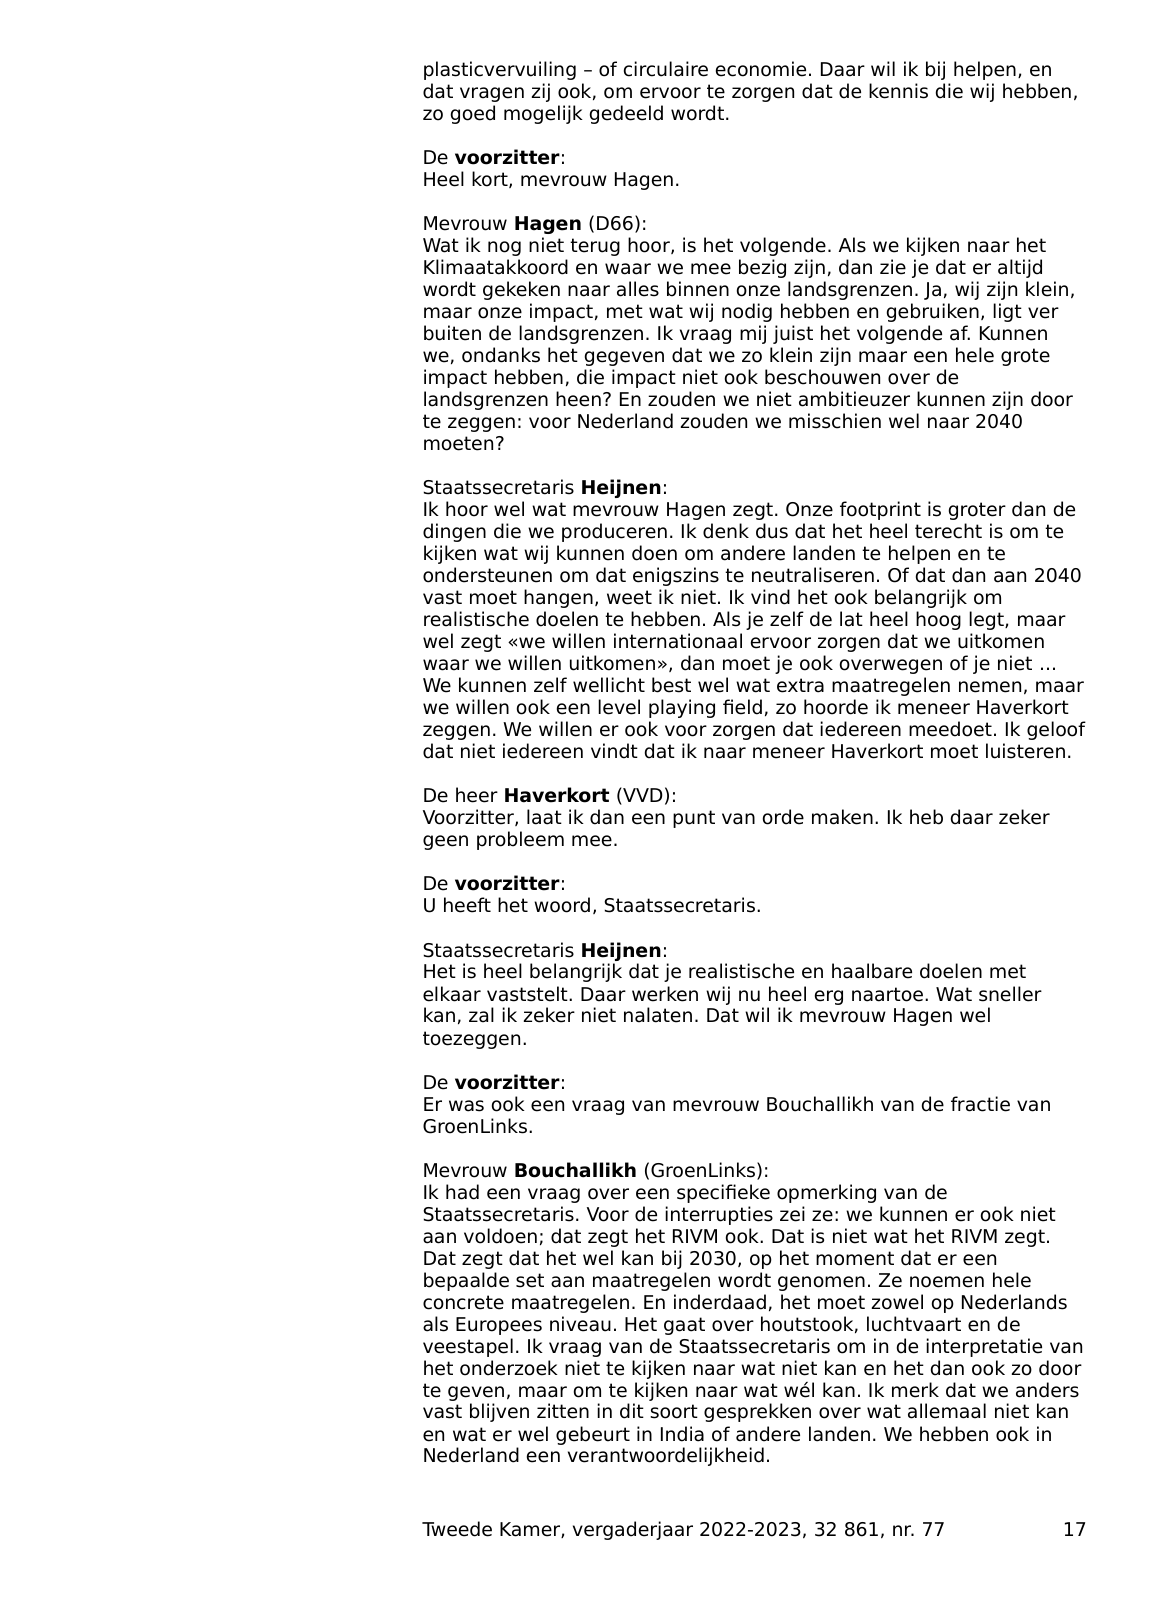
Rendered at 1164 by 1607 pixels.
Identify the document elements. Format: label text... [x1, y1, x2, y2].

text Ik had een vraag over een specifieke opmerking van de Staatssecretaris. Voor de interrupties zei ze: we kunnen er ook niet aan voldoen; dat zegt het RIVM ook. Dat is niet wat het RIVM zegt. Dat zegt dat het wel kan bij 2030, op het moment dat er een bepaalde set aan maatregelen wordt genomen. Ze noemen hele concrete maatregelen. En inderdaad, het moet zowel op Nederlands als Europees niveau. Het gaat over houtstook, luchtvaart en de veestapel. Ik vraag van de Staatssecretaris om in de interpretatie van het onderzoek niet te kijken naar wat niet kan en het dan ook zo door te geven, maar om te kijken naar wat wél kan. Ik merk dat we anders vast blijven zitten in dit soort gesprekken over wat allemaal niet kan en wat er wel gebeurt in India of andere landen. We hebben ook in Nederland een verantwoordelijkheid. [422, 1182, 1087, 1467]
text Mevrouw Hagen (D66): [422, 213, 1087, 235]
text De voorzitter: [422, 873, 1087, 895]
text Staatssecretaris Heijnen: [422, 939, 1087, 961]
text Voorzitter, laat ik dan een punt van orde maken. Ik heb daar zeker geen probleem mee. [422, 807, 1087, 851]
text plasticvervuiling – of circulaire economie. Daar wil ik bij helpen, en dat vragen zij ook, om ervoor te zorgen dat de kennis die wij hebben, zo goed mogelijk gedeeld wordt. [422, 59, 1087, 125]
text Mevrouw Bouchallikh (GroenLinks): [422, 1160, 1087, 1182]
text Heel kort, mevrouw Hagen. [422, 169, 1087, 191]
text Staatssecretaris Heijnen: [422, 477, 1087, 499]
text De voorzitter: [422, 1072, 1087, 1093]
text Het is heel belangrijk dat je realistische en haalbare doelen met elkaar vaststelt. Daar werken wij nu heel erg naartoe. Wat sneller kan, zal ik zeker niet nalaten. Dat wil ik mevrouw Hagen wel toezeggen. [422, 961, 1087, 1049]
text De heer Haverkort (VVD): [422, 785, 1087, 807]
text De voorzitter: [422, 147, 1087, 169]
text U heeft het woord, Staatssecretaris. [422, 895, 1087, 917]
text Er was ook een vraag van mevrouw Bouchallikh van de fractie van GroenLinks. [422, 1093, 1087, 1137]
text Ik hoor wel wat mevrouw Hagen zegt. Onze footprint is groter dan de dingen die we produceren. Ik denk dus dat het heel terecht is om te kijken wat wij kunnen doen om andere landen te helpen en te ondersteunen om dat enigszins te neutraliseren. Of dat dan aan 2040 vast moet hangen, weet ik niet. Ik vind het ook belangrijk om realistische doelen te hebben. Als je zelf de lat heel hoog legt, maar wel zegt «we willen internationaal ervoor zorgen dat we uitkomen waar we willen uitkomen», dan moet je ook overwegen of je niet ... We kunnen zelf wellicht best wel wat extra maatregelen nemen, maar we willen ook een level playing field, zo hoorde ik meneer Haverkort zeggen. We willen er ook voor zorgen dat iedereen meedoet. Ik geloof dat niet iedereen vindt dat ik naar meneer Haverkort moet luisteren. [422, 499, 1087, 763]
text Wat ik nog niet terug hoor, is het volgende. Als we kijken naar het Klimaatakkoord en waar we mee bezig zijn, dan zie je dat er altijd wordt gekeken naar alles binnen onze landsgrenzen. Ja, wij zijn klein, maar onze impact, met wat wij nodig hebben en gebruiken, ligt ver buiten de landsgrenzen. Ik vraag mij juist het volgende af. Kunnen we, ondanks het gegeven dat we zo klein zijn maar een hele grote impact hebben, die impact niet ook beschouwen over de landsgrenzen heen? En zouden we niet ambitieuzer kunnen zijn door te zeggen: voor Nederland zouden we misschien wel naar 2040 moeten? [422, 235, 1087, 455]
